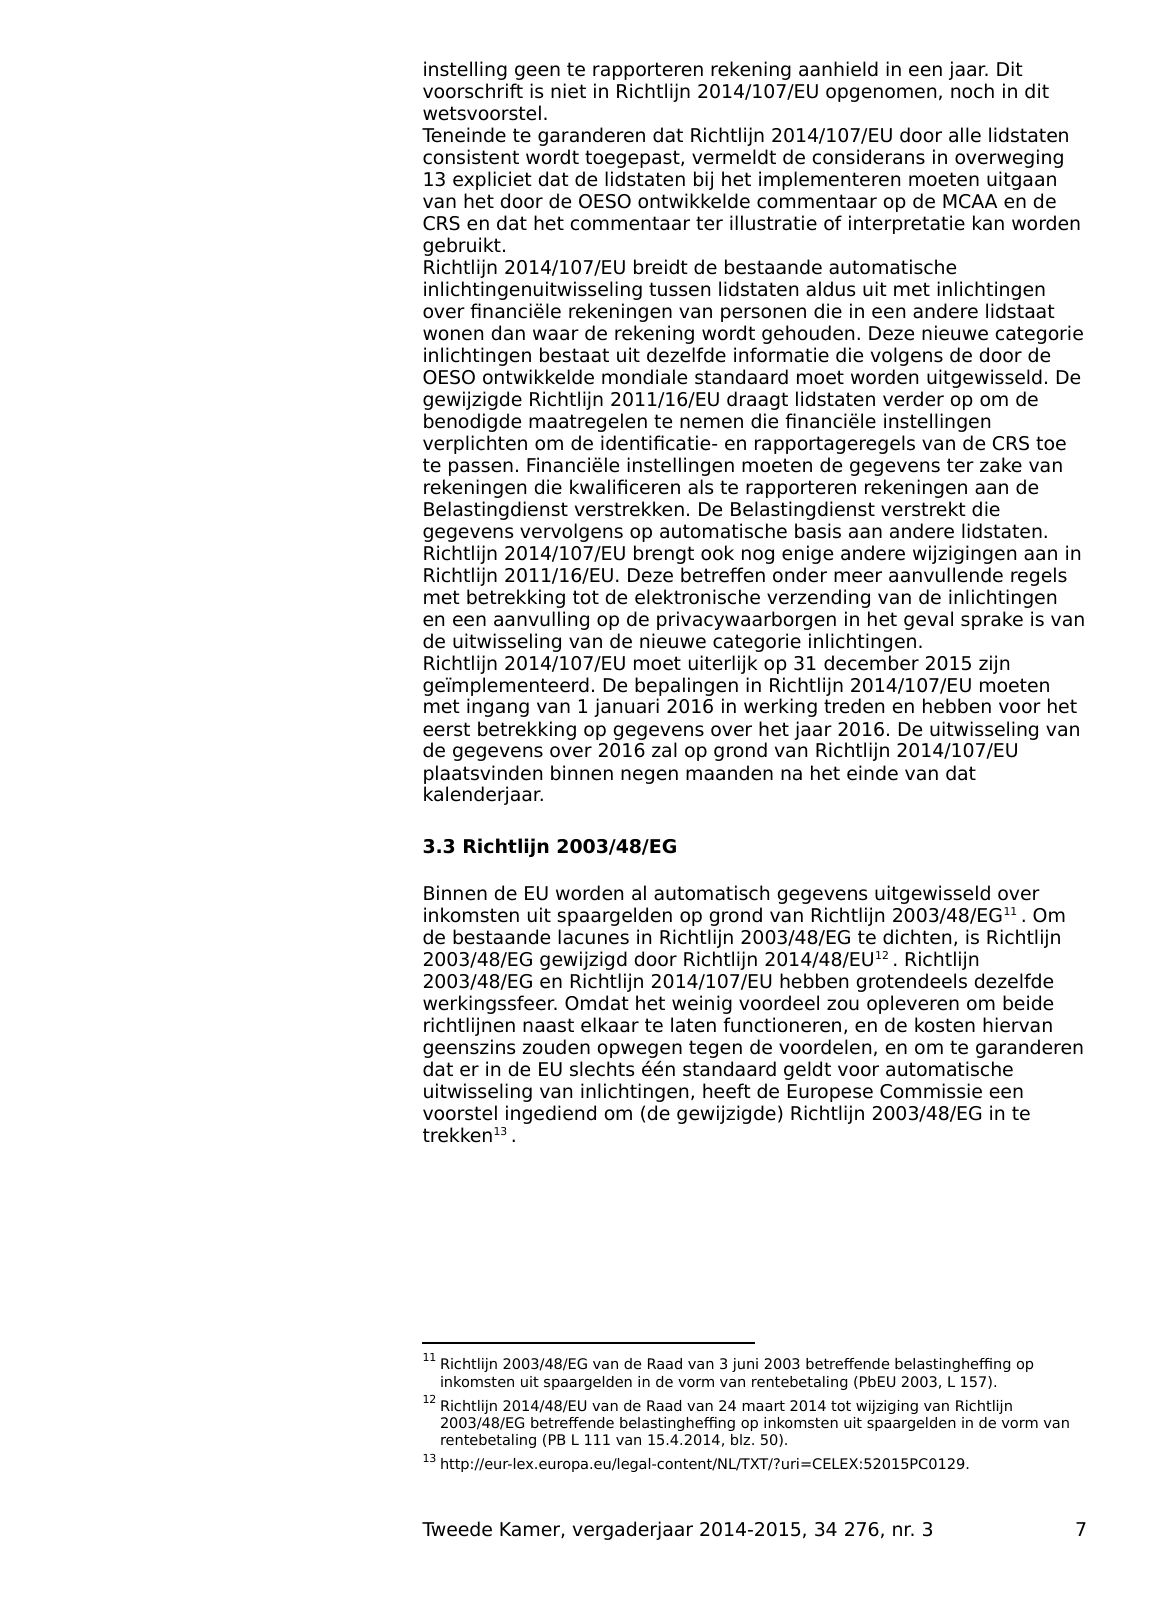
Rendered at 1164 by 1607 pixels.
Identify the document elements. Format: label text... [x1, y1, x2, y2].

text Richtlijn 2003/48/EG van de Raad van 3 juni 2003 betreffende belastingheffing op inkomsten uit spaargelden in de vorm van rentebetaling (PbEU 2003, L 157). [422, 1352, 1087, 1391]
text Binnen de EU worden al automatisch gegevens uitgewisseld over inkomsten uit spaargelden op grond van Richtlijn 2003/48/EG. Om de bestaande lacunes in Richtlijn 2003/48/EG te dichten, is Richtlijn 2003/48/EG gewijzigd door Richtlijn 2014/48/EU. Richtlijn 2003/48/EG en Richtlijn 2014/107/EU hebben grotendeels dezelfde werkingssfeer. Omdat het weinig voordeel zou opleveren om beide richtlijnen naast elkaar te laten functioneren, en de kosten hiervan geenszins zouden opwegen tegen de voordelen, en om te garanderen dat er in de EU slechts één standaard geldt voor automatische uitwisseling van inlichtingen, heeft de Europese Commissie een voorstel ingediend om (de gewijzigde) Richtlijn 2003/48/EG in te trekken. [422, 883, 1087, 1147]
text Richtlijn 2014/107/EU moet uiterlijk op 31 december 2015 zijn geïmplementeerd. De bepalingen in Richtlijn 2014/107/EU moeten met ingang van 1 januari 2016 in werking treden en hebben voor het eerst betrekking op gegevens over het jaar 2016. De uitwisseling van de gegevens over 2016 zal op grond van Richtlijn 2014/107/EU plaatsvinden binnen negen maanden na het einde van dat kalenderjaar. [422, 652, 1087, 806]
text Richtlijn 2014/107/EU breidt de bestaande automatische inlichtingenuitwisseling tussen lidstaten aldus uit met inlichtingen over financiële rekeningen van personen die in een andere lidstaat wonen dan waar de rekening wordt gehouden. Deze nieuwe categorie inlichtingen bestaat uit dezelfde informatie die volgens de door de OESO ontwikkelde mondiale standaard moet worden uitgewisseld. De gewijzigde Richtlijn 2011/16/EU draagt lidstaten verder op om de benodigde maatregelen te nemen die financiële instellingen verplichten om de identificatie- en rapportageregels van de CRS toe te passen. Financiële instellingen moeten de gegevens ter zake van rekeningen die kwalificeren als te rapporteren rekeningen aan de Belastingdienst verstrekken. De Belastingdienst verstrekt die gegevens vervolgens op automatische basis aan andere lidstaten. [422, 257, 1087, 543]
text Richtlijn 2014/48/EU van de Raad van 24 maart 2014 tot wijziging van Richtlijn 2003/48/EG betreffende belastingheffing op inkomsten uit spaargelden in de vorm van rentebetaling (PB L 111 van 15.4.2014, blz. 50). [422, 1393, 1087, 1449]
text Richtlijn 2014/107/EU brengt ook nog enige andere wijzigingen aan in Richtlijn 2011/16/EU. Deze betreffen onder meer aanvullende regels met betrekking tot de elektronische verzending van de inlichtingen en een aanvulling op de privacywaarborgen in het geval sprake is van de uitwisseling van de nieuwe categorie inlichtingen. [422, 543, 1087, 652]
subtitle 3.3 Richtlijn 2003/48/EG [422, 836, 1087, 858]
text http://eur-lex.europa.eu/legal-content/NL/TXT/?uri=CELEX:52015PC0129. [422, 1452, 1087, 1474]
text Teneinde te garanderen dat Richtlijn 2014/107/EU door alle lidstaten consistent wordt toegepast, vermeldt de considerans in overweging 13 expliciet dat de lidstaten bij het implementeren moeten uitgaan van het door de OESO ontwikkelde commentaar op de MCAA en de CRS en dat het commentaar ter illustratie of interpretatie kan worden gebruikt. [422, 125, 1087, 257]
text instelling geen te rapporteren rekening aanhield in een jaar. Dit voorschrift is niet in Richtlijn 2014/107/EU opgenomen, noch in dit wetsvoorstel. [422, 59, 1087, 125]
